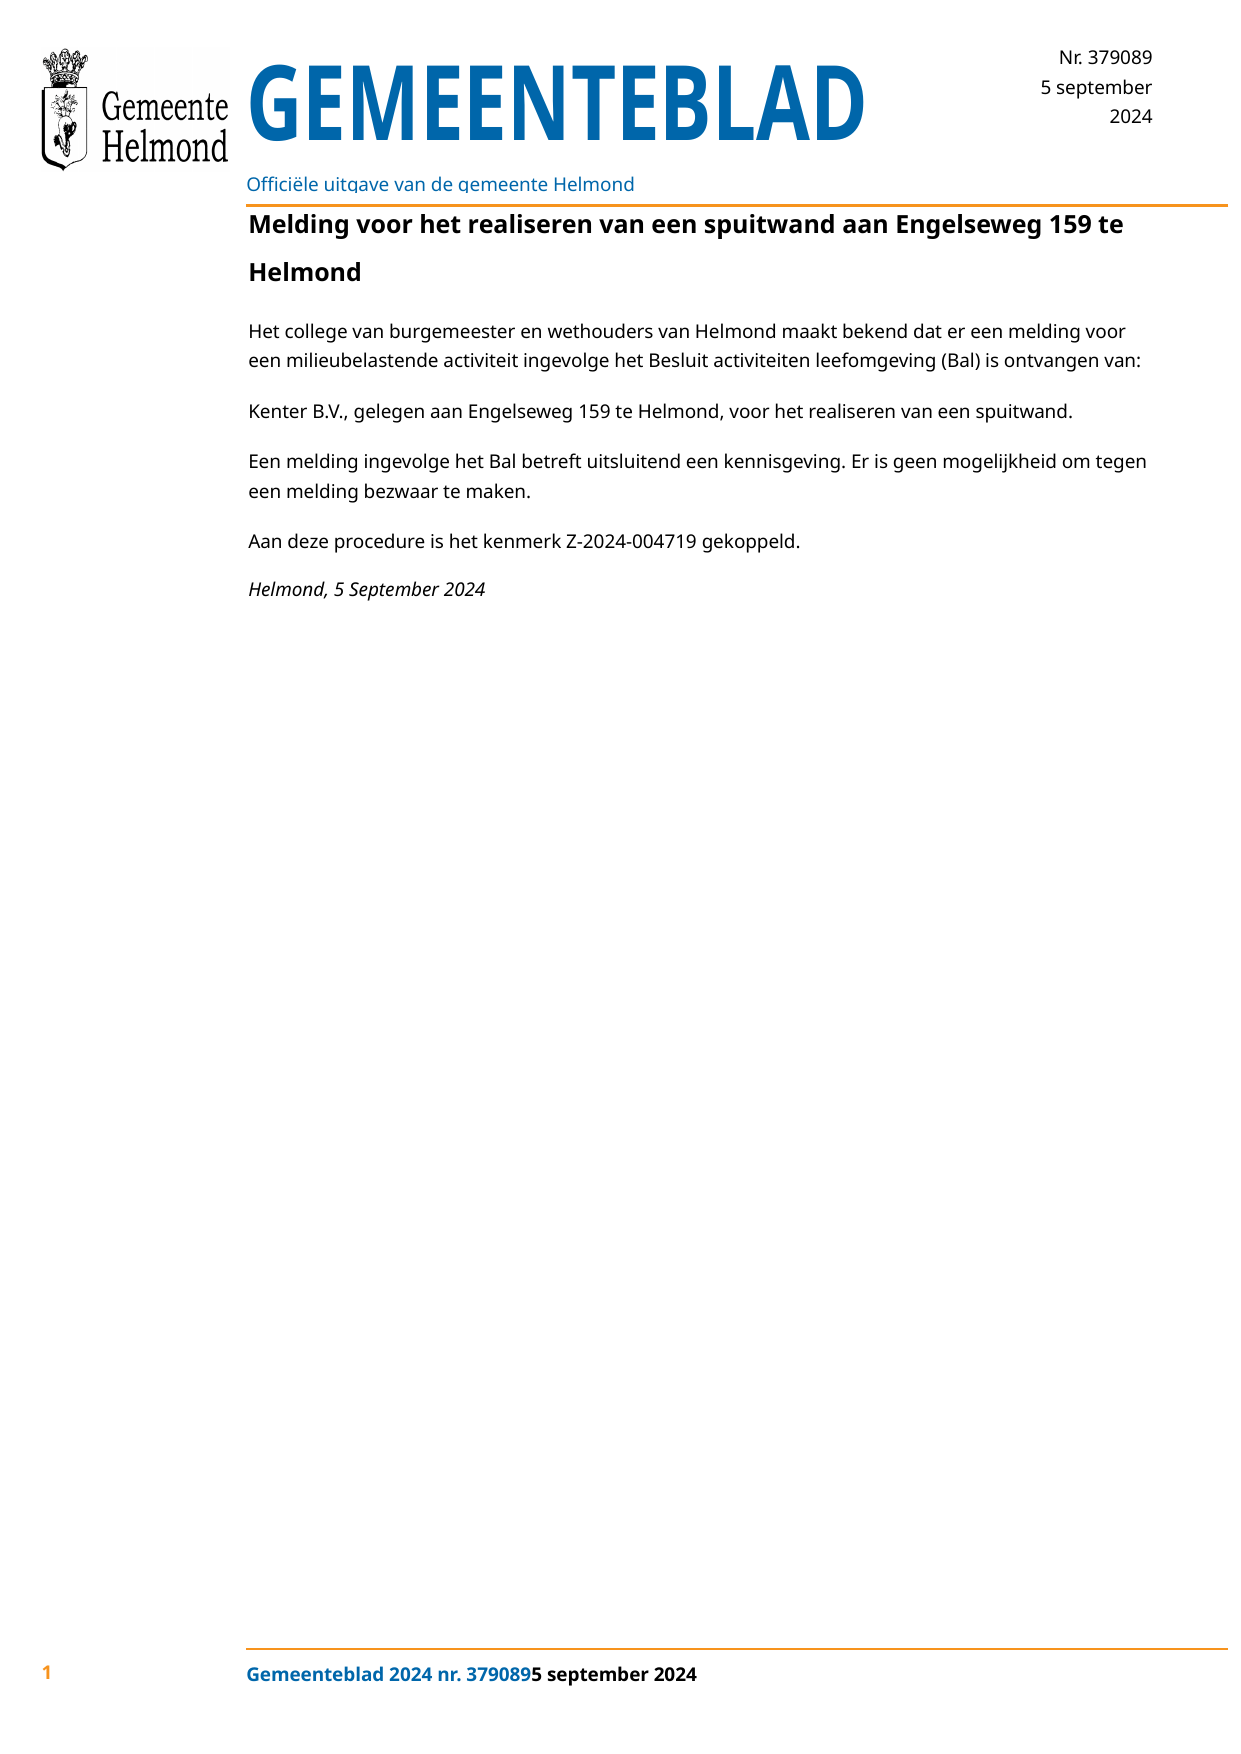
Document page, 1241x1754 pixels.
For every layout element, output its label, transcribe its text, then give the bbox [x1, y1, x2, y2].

text Kenter B.V., gelegen aan Engelseweg 159 te Helmond, voor het realiseren van een spuitwand. [248, 398, 1152, 424]
text Een melding ingevolge het Bal betreft uitsluitend een kennisgeving. Er is geen mogelijkheid om tegen een melding bezwaar te maken. [248, 448, 1152, 504]
text Melding voor het realiseren van een spuitwand aan Engelseweg 159 te Helmond [248, 207, 1152, 288]
text Het college van burgemeester en wethouders van Helmond maakt bekend dat er een melding voor een milieubelastende activiteit ingevolge het Besluit activiteiten leefomgeving (Bal) is ontvangen van: [248, 318, 1152, 373]
text Aan deze procedure is het kenmerk Z-2024-004719 gekoppeld. [248, 528, 1152, 554]
picture [41, 47, 231, 172]
text Helmond, 5 September 2024 [248, 576, 1152, 602]
